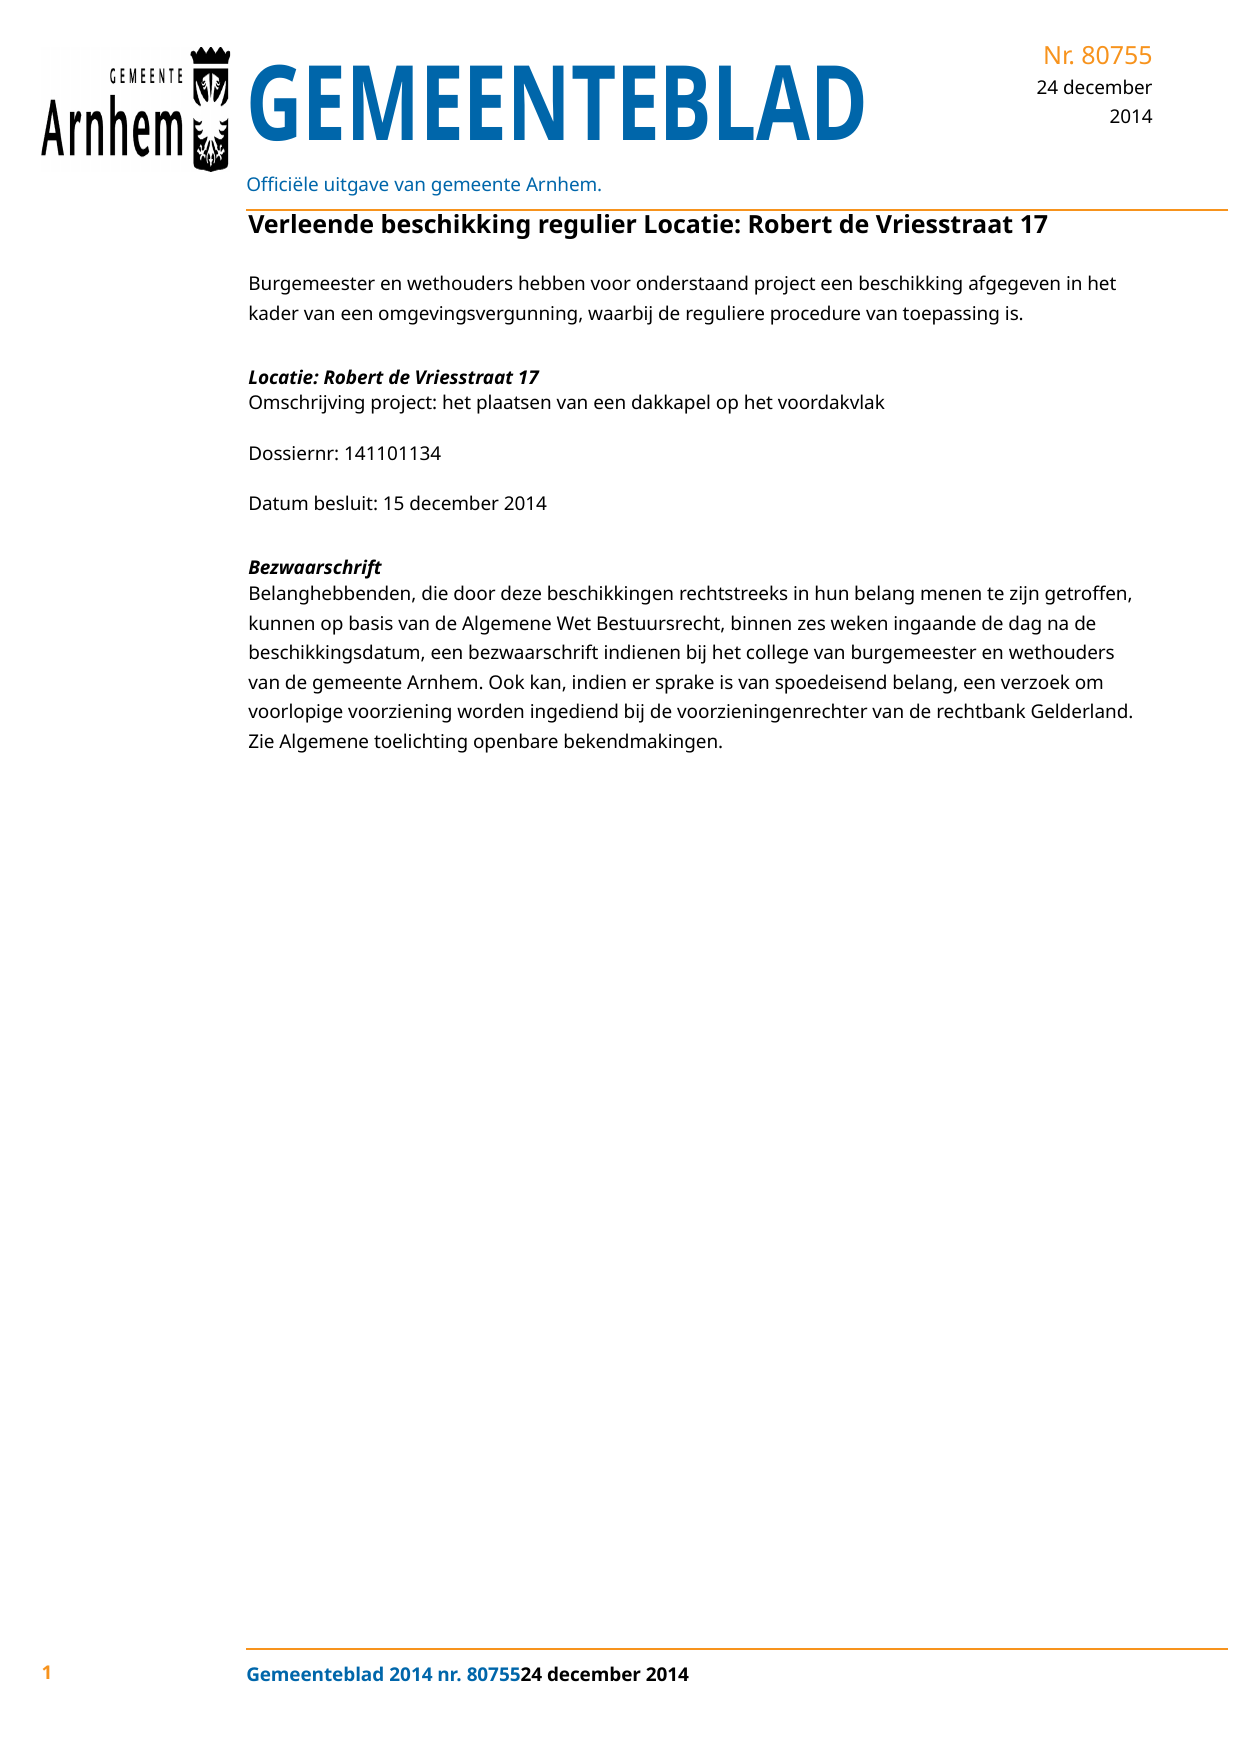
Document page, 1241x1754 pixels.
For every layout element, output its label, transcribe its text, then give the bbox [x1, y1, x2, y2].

text Datum besluit: 15 december 2014 [248, 490, 1152, 516]
text Burgemeester en wethouders hebben voor onderstaand project een beschikking afgegeven in het kader van een omgevingsvergunning, waarbij de reguliere procedure van toepassing is. [248, 270, 1152, 326]
picture [41, 47, 231, 172]
text Belanghebbenden, die door deze beschikkingen rechtstreeks in hun belang menen te zijn getroffen, kunnen op basis van de Algemene Wet Bestuursrecht, binnen zes weken ingaande de dag na de beschikkingsdatum, een bezwaarschrift indienen bij het college van burgemeester en wethouders van de gemeente Arnhem. Ook kan, indien er sprake is van spoedeisend belang, een verzoek om voorlopige voorziening worden ingediend bij de voorzieningenrechter van de rechtbank Gelderland. Zie Algemene toelichting openbare bekendmakingen. [248, 580, 1152, 754]
text Verleende beschikking regulier Locatie: Robert de Vriesstraat 17 [248, 211, 1152, 241]
text Locatie: Robert de Vriesstraat 17 [248, 364, 1152, 389]
text Bezwaarschrift [248, 554, 1152, 580]
text Dossiernr: 141101134 [248, 440, 1152, 466]
text Omschrijving project: het plaatsen van een dakkapel op het voordakvlak [248, 389, 1152, 415]
